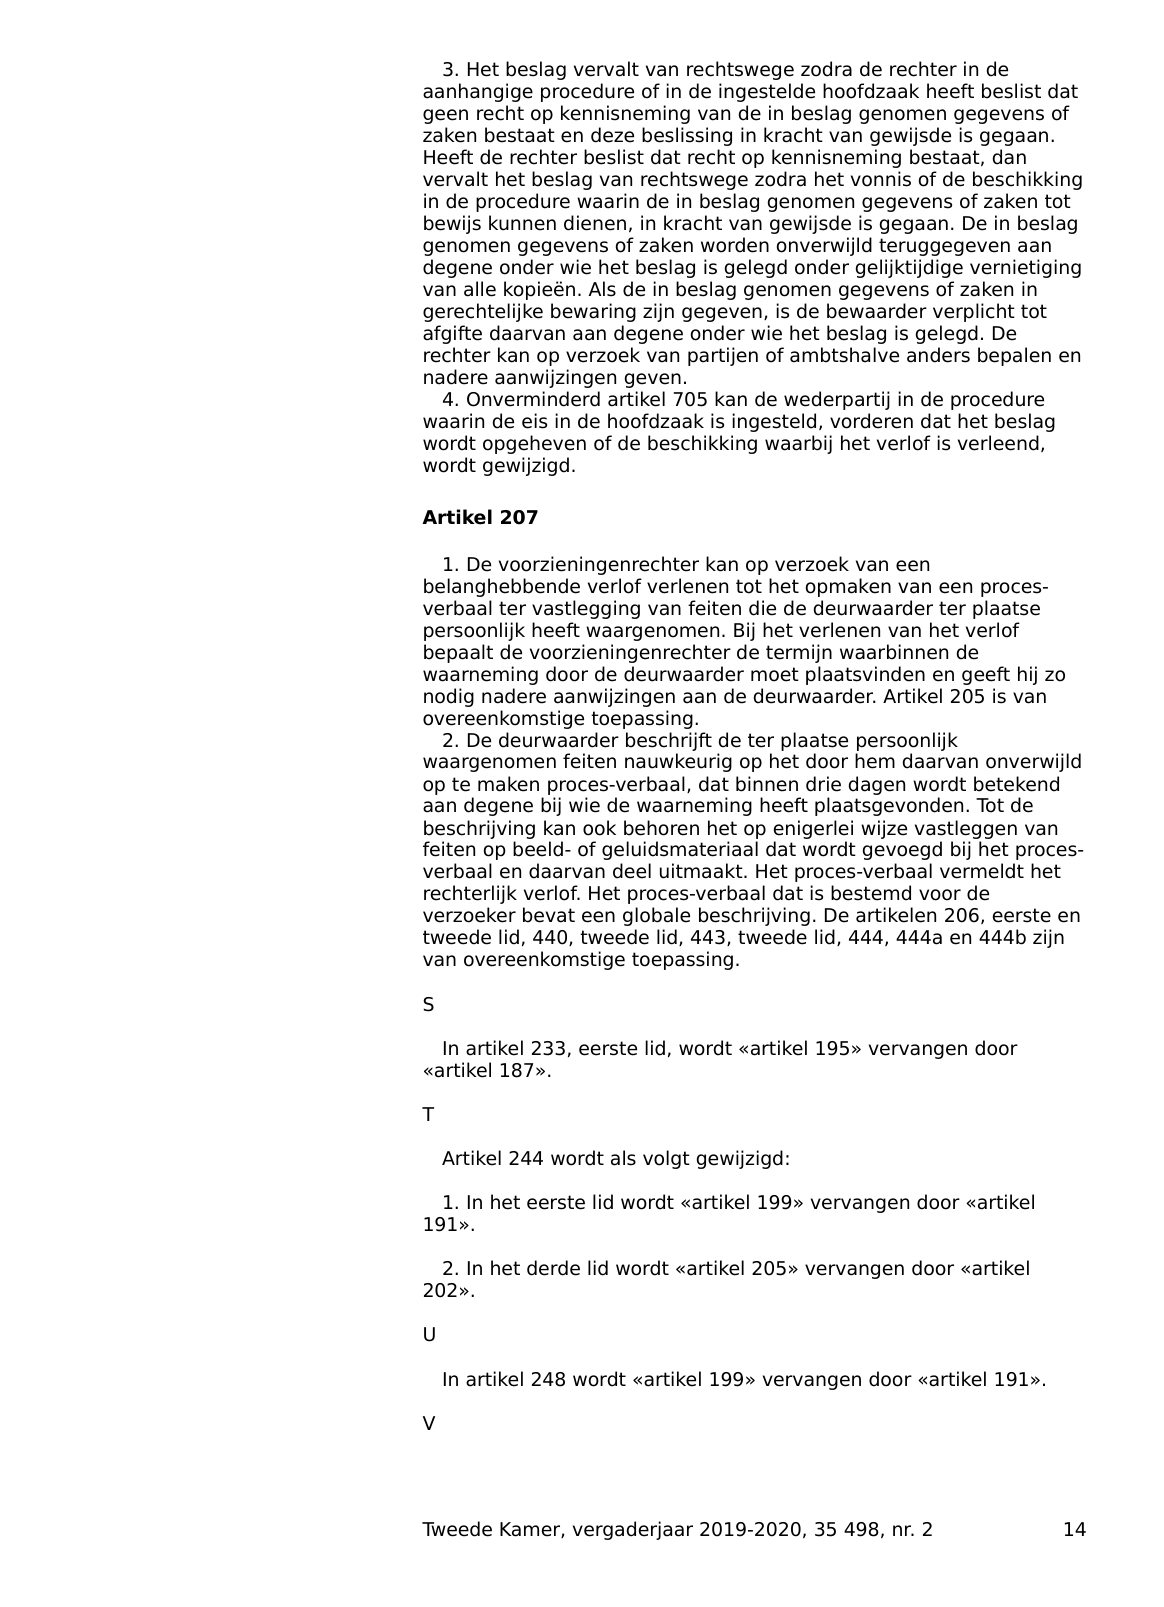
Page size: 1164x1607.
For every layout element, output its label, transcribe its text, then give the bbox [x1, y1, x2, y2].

text In artikel 248 wordt «artikel 199» vervangen door «artikel 191». [422, 1368, 1087, 1391]
text U [422, 1324, 1087, 1346]
text 2. De deurwaarder beschrijft de ter plaatse persoonlijk waargenomen feiten nauwkeurig op het door hem daarvan onverwijld op te maken proces-verbaal, dat binnen drie dagen wordt betekend aan degene bij wie de waarneming heeft plaatsgevonden. Tot de beschrijving kan ook behoren het op enigerlei wijze vastleggen van feiten op beeld- of geluidsmateriaal dat wordt gevoegd bij het proces-verbaal en daarvan deel uitmaakt. Het proces-verbaal vermeldt het rechterlijk verlof. Het proces-verbaal dat is bestemd voor de verzoeker bevat een globale beschrijving. De artikelen 206, eerste en tweede lid, 440, tweede lid, 443, tweede lid, 444, 444a en 444b zijn van overeenkomstige toepassing. [422, 729, 1087, 971]
text 1. In het eerste lid wordt «artikel 199» vervangen door «artikel 191». [422, 1192, 1087, 1236]
text V [422, 1413, 1087, 1435]
text Artikel 244 wordt als volgt gewijzigd: [422, 1148, 1087, 1170]
text T [422, 1104, 1087, 1126]
text In artikel 233, eerste lid, wordt «artikel 195» vervangen door «artikel 187». [422, 1038, 1087, 1082]
text 4. Onverminderd artikel 705 kan de wederpartij in de procedure waarin de eis in de hoofdzaak is ingesteld, vorderen dat het beslag wordt opgeheven of de beschikking waarbij het verlof is verleend, wordt gewijzigd. [422, 389, 1087, 477]
text 1. De voorzieningenrechter kan op verzoek van een belanghebbende verlof verlenen tot het opmaken van een proces-verbaal ter vastlegging van feiten die de deurwaarder ter plaatse persoonlijk heeft waargenomen. Bij het verlenen van het verlof bepaalt de voorzieningenrechter de termijn waarbinnen de waarneming door de deurwaarder moet plaatsvinden en geeft hij zo nodig nadere aanwijzingen aan de deurwaarder. Artikel 205 is van overeenkomstige toepassing. [422, 554, 1087, 729]
text 2. In het derde lid wordt «artikel 205» vervangen door «artikel 202». [422, 1258, 1087, 1302]
subtitle Artikel 207 [422, 507, 1087, 529]
text 3. Het beslag vervalt van rechtswege zodra de rechter in de aanhangige procedure of in de ingestelde hoofdzaak heeft beslist dat geen recht op kennisneming van de in beslag genomen gegevens of zaken bestaat en deze beslissing in kracht van gewijsde is gegaan. Heeft de rechter beslist dat recht op kennisneming bestaat, dan vervalt het beslag van rechtswege zodra het vonnis of de beschikking in de procedure waarin de in beslag genomen gegevens of zaken tot bewijs kunnen dienen, in kracht van gewijsde is gegaan. De in beslag genomen gegevens of zaken worden onverwijld teruggegeven aan degene onder wie het beslag is gelegd onder gelijktijdige vernietiging van alle kopieën. Als de in beslag genomen gegevens of zaken in gerechtelijke bewaring zijn gegeven, is de bewaarder verplicht tot afgifte daarvan aan degene onder wie het beslag is gelegd. De rechter kan op verzoek van partijen of ambtshalve anders bepalen en nadere aanwijzingen geven. [422, 59, 1087, 389]
text S [422, 993, 1087, 1015]
